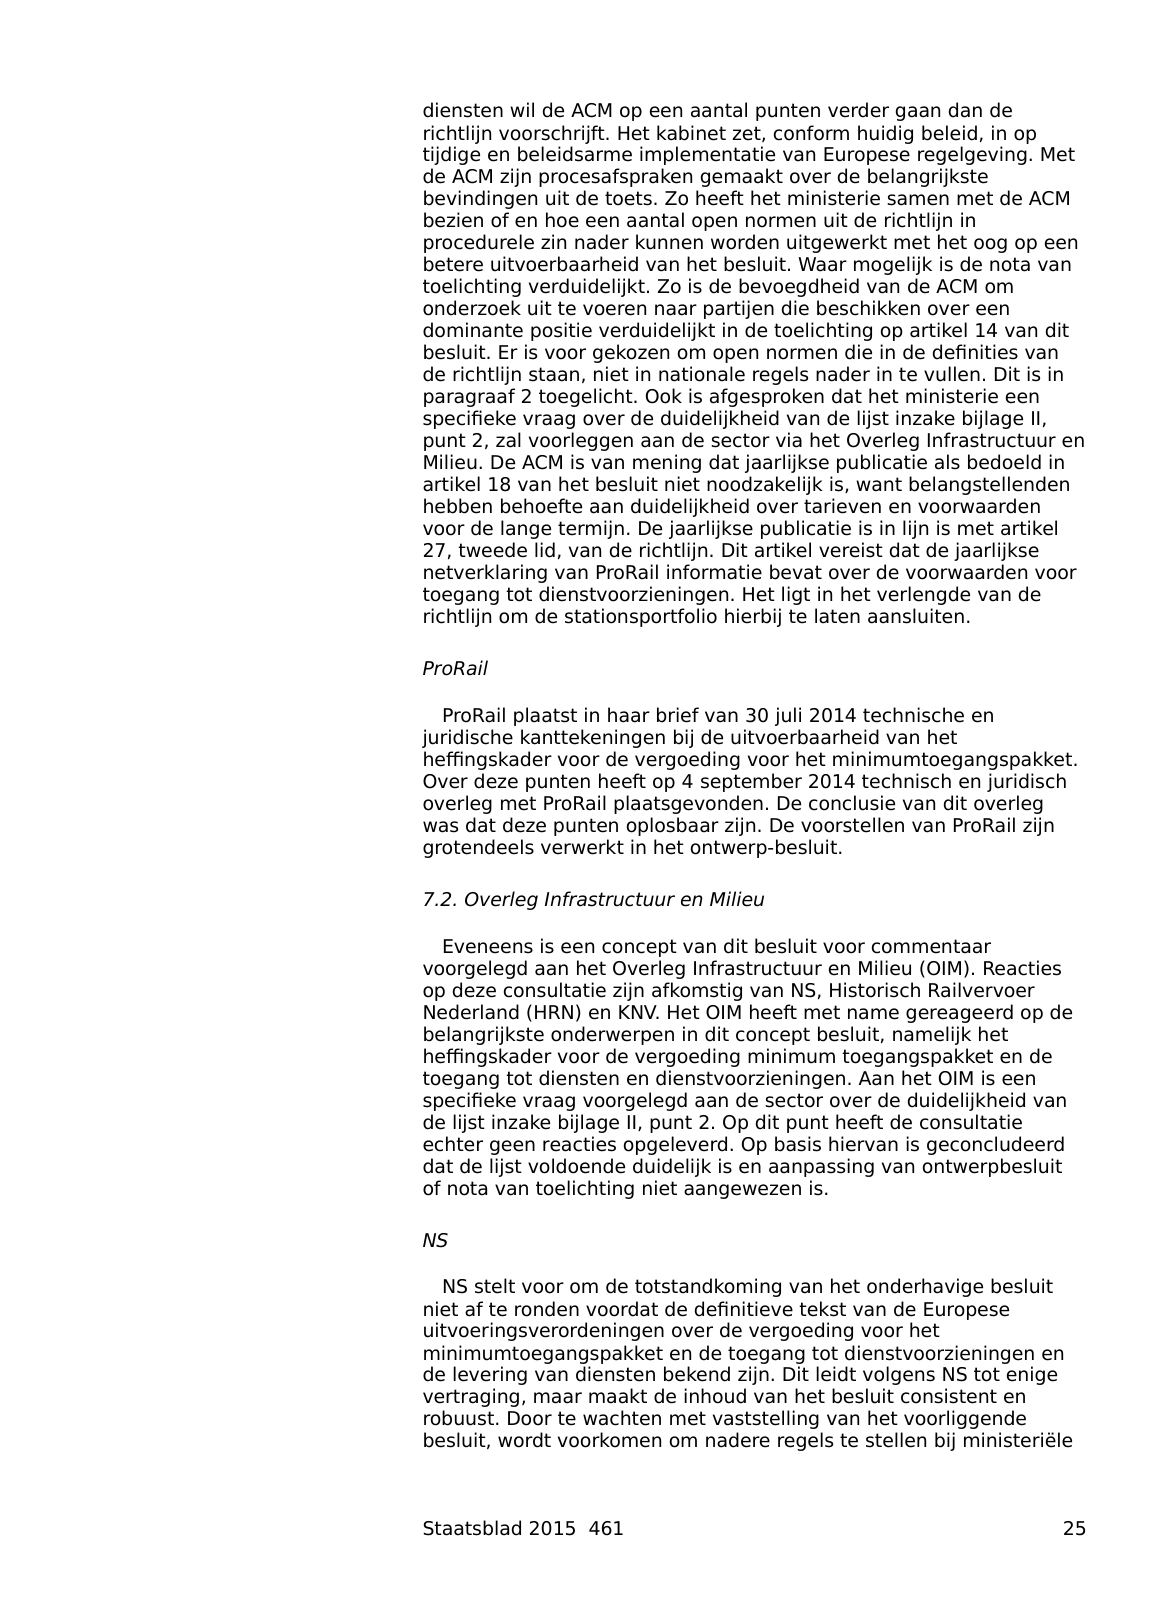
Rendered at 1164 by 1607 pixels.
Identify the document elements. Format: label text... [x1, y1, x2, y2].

text ProRail plaatst in haar brief van 30 juli 2014 technische en juridische kanttekeningen bij de uitvoerbaarheid van het heffingskader voor de vergoeding voor het minimumtoegangspakket. Over deze punten heeft op 4 september 2014 technisch en juridisch overleg met ProRail plaatsgevonden. De conclusie van dit overleg was dat deze punten oplosbaar zijn. De voorstellen van ProRail zijn grotendeels verwerkt in het ontwerp-besluit. [422, 705, 1087, 859]
subtitle ProRail [422, 658, 1087, 680]
text Eveneens is een concept van dit besluit voor commentaar voorgelegd aan het Overleg Infrastructuur en Milieu (OIM). Reacties op deze consultatie zijn afkomstig van NS, Historisch Railvervoer Nederland (HRN) en KNV. Het OIM heeft met name gereageerd op de belangrijkste onderwerpen in dit concept besluit, namelijk het heffingskader voor de vergoeding minimum toegangspakket en de toegang tot diensten en dienstvoorzieningen. Aan het OIM is een specifieke vraag voorgelegd aan de sector over de duidelijkheid van de lijst inzake bijlage II, punt 2. Op dit punt heeft de consultatie echter geen reacties opgeleverd. Op basis hiervan is geconcludeerd dat de lijst voldoende duidelijk is en aanpassing van ontwerpbesluit of nota van toelichting niet aangewezen is. [422, 936, 1087, 1199]
subtitle 7.2. Overleg Infrastructuur en Milieu [422, 889, 1087, 911]
text diensten wil de ACM op een aantal punten verder gaan dan de richtlijn voorschrijft. Het kabinet zet, conform huidig beleid, in op tijdige en beleidsarme implementatie van Europese regelgeving. Met de ACM zijn procesafspraken gemaakt over de belangrijkste bevindingen uit de toets. Zo heeft het ministerie samen met de ACM bezien of en hoe een aantal open normen uit de richtlijn in procedurele zin nader kunnen worden uitgewerkt met het oog op een betere uitvoerbaarheid van het besluit. Waar mogelijk is de nota van toelichting verduidelijkt. Zo is de bevoegdheid van de ACM om onderzoek uit te voeren naar partijen die beschikken over een dominante positie verduidelijkt in de toelichting op artikel 14 van dit besluit. Er is voor gekozen om open normen die in de definities van de richtlijn staan, niet in nationale regels nader in te vullen. Dit is in paragraaf 2 toegelicht. Ook is afgesproken dat het ministerie een specifieke vraag over de duidelijkheid van de lijst inzake bijlage II, punt 2, zal voorleggen aan de sector via het Overleg Infrastructuur en Milieu. De ACM is van mening dat jaarlijkse publicatie als bedoeld in artikel 18 van het besluit niet noodzakelijk is, want belangstellenden hebben behoefte aan duidelijkheid over tarieven en voorwaarden voor de lange termijn. De jaarlijkse publicatie is in lijn is met artikel 27, tweede lid, van de richtlijn. Dit artikel vereist dat de jaarlijkse netverklaring van ProRail informatie bevat over de voorwaarden voor toegang tot dienstvoorzieningen. Het ligt in het verlengde van de richtlijn om de stationsportfolio hierbij te laten aansluiten. [422, 100, 1087, 628]
text NS stelt voor om de totstandkoming van het onderhavige besluit niet af te ronden voordat de definitieve tekst van de Europese uitvoeringsverordeningen over de vergoeding voor het minimumtoegangspakket en de toegang tot dienstvoorzieningen en de levering van diensten bekend zijn. Dit leidt volgens NS tot enige vertraging, maar maakt de inhoud van het besluit consistent en robuust. Door te wachten met vaststelling van het voorliggende besluit, wordt voorkomen om nadere regels te stellen bij ministeriële [422, 1276, 1087, 1452]
subtitle NS [422, 1229, 1087, 1251]
